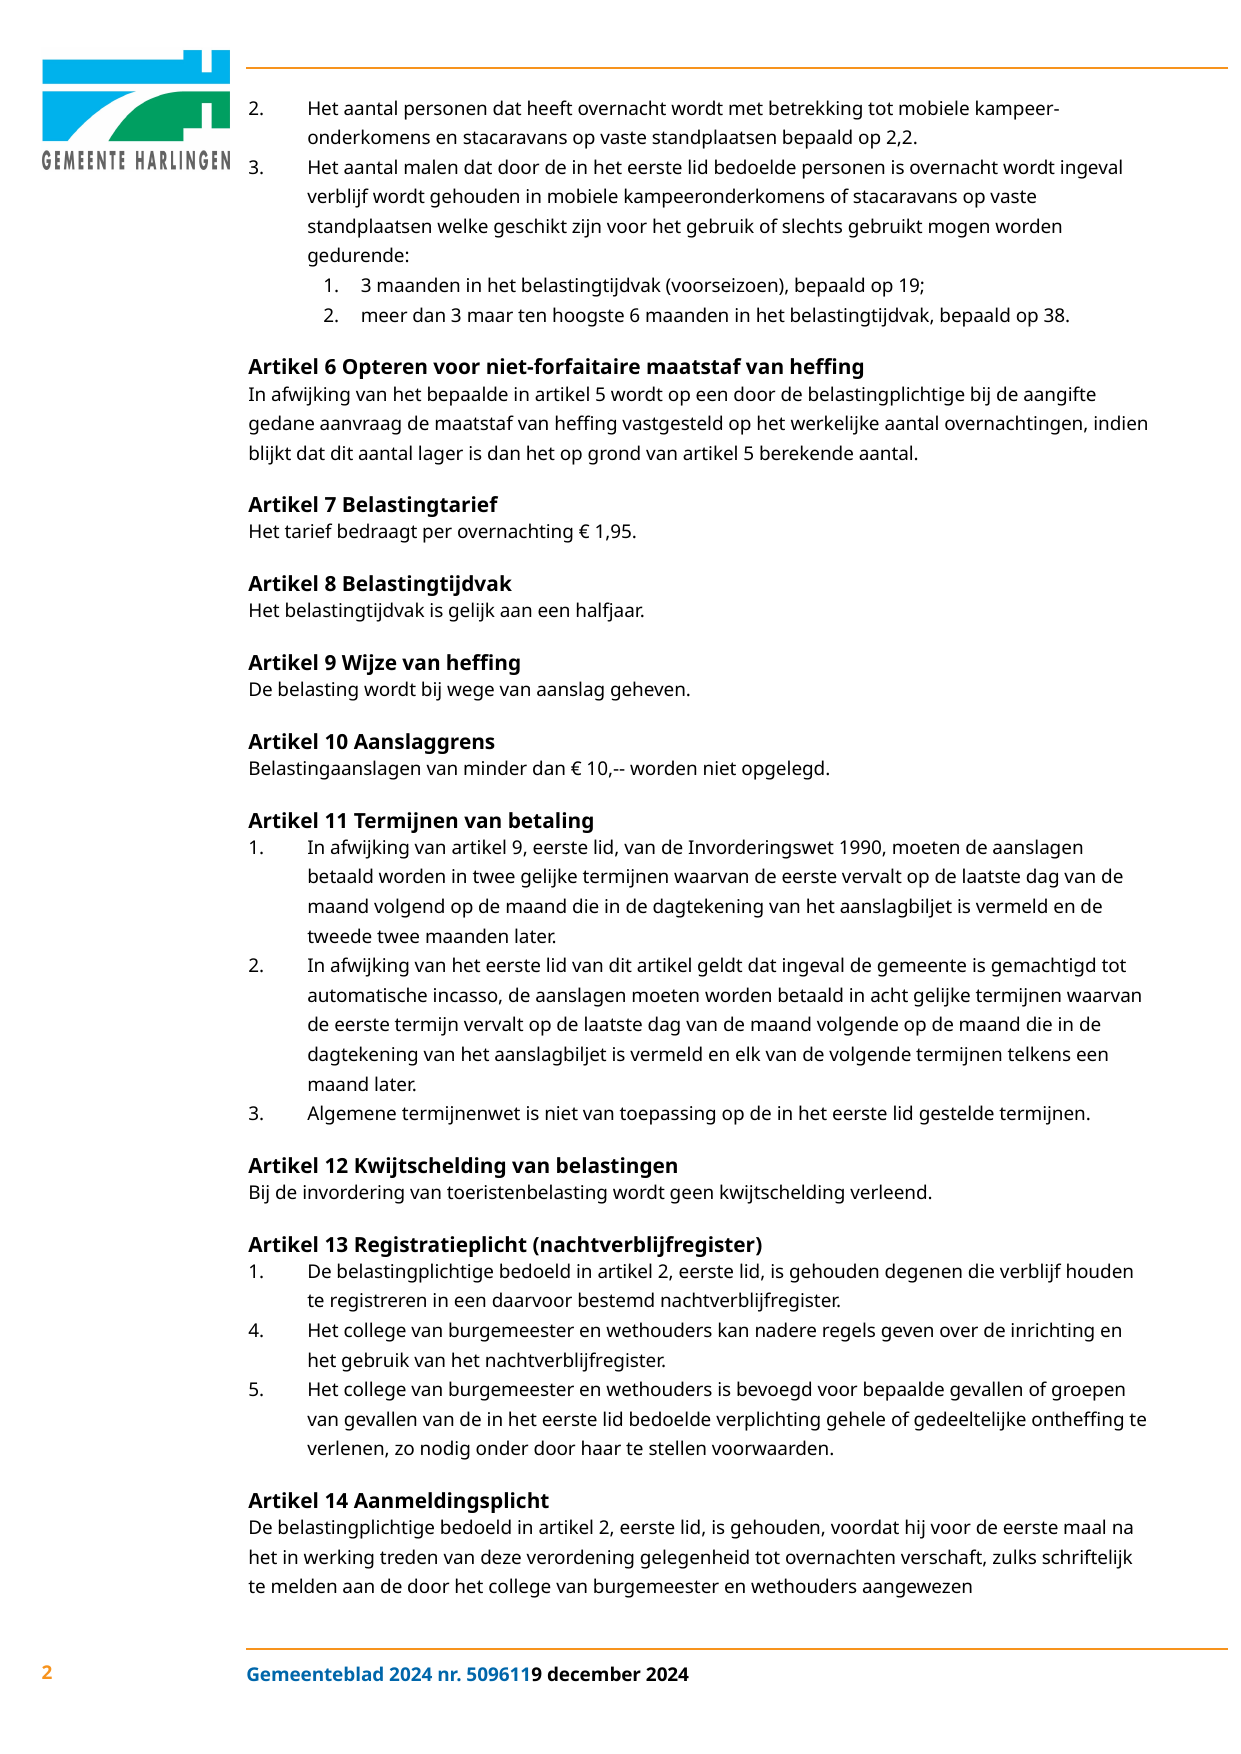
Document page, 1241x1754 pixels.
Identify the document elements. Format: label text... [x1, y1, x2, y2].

text Artikel 9 Wijze van heffing [248, 648, 1152, 676]
list In afwijking van artikel 9, eerste lid, van de Invorderingswet 1990, moeten de aanslagen betaald worden in twee gelijke termijnen waarvan de eerste vervalt op de laatste dag van de maand volgend op de maand die in de dagtekening van het aanslagbiljet is vermeld en de tweede twee maanden later. [248, 834, 1152, 949]
list meer dan 3 maar ten hoogste 6 maanden in het belastingtijdvak, bepaald op 38. [323, 302, 1152, 328]
text Artikel 8 Belastingtijdvak [248, 569, 1152, 598]
text In afwijking van het bepaalde in artikel 5 wordt op een door de belastingplichtige bij de aangifte gedane aanvraag de maatstaf van heffing vastgesteld op het werkelijke aantal overnachtingen, indien blijkt dat dit aantal lager is dan het op grond van artikel 5 berekende aantal. [248, 381, 1152, 466]
text Belastingaanslagen van minder dan € 10,-- worden niet opgelegd. [248, 755, 1152, 781]
list De belastingplichtige bedoeld in artikel 2, eerste lid, is gehouden degenen die verblijf houden te registreren in een daarvoor bestemd nachtverblijfregister. [248, 1258, 1152, 1313]
text Bij de invordering van toeristenbelasting wordt geen kwijtschelding verleend. [248, 1179, 1152, 1205]
text Artikel 13 Registratieplicht (nachtverblijfregister) [248, 1230, 1152, 1258]
text Artikel 14 Aanmeldingsplicht [248, 1486, 1152, 1514]
text De belastingplichtige bedoeld in artikel 2, eerste lid, is gehouden, voordat hij voor de eerste maal na het in werking treden van deze verordening gelegenheid tot overnachten verschaft, zulks schriftelijk te melden aan de door het college van burgemeester en wethouders aangewezen [248, 1514, 1152, 1599]
text Artikel 11 Termijnen van betaling [248, 806, 1152, 834]
text Artikel 12 Kwijtschelding van belastingen [248, 1151, 1152, 1179]
list Algemene termijnenwet is niet van toepassing op de in het eerste lid gestelde termijnen. [248, 1100, 1152, 1126]
list Het college van burgemeester en wethouders is bevoegd voor bepaalde gevallen of groepen van gevallen van de in het eerste lid bedoelde verplichting gehele of gedeeltelijke ontheffing te verlenen, zo nodig onder door haar te stellen voorwaarden. [248, 1376, 1152, 1461]
text Artikel 10 Aanslaggrens [248, 727, 1152, 755]
text Het tarief bedraagt per overnachting € 1,95. [248, 519, 1152, 544]
text Artikel 6 Opteren voor niet-forfaitaire maatstaf van heffing [248, 352, 1152, 381]
list Het college van burgemeester en wethouders kan nadere regels geven over de inrichting en het gebruik van het nachtverblijfregister. [248, 1317, 1152, 1373]
text Artikel 7 Belastingtarief [248, 490, 1152, 519]
list Het aantal personen dat heeft overnacht wordt met betrekking tot mobiele kampeer-onderkomens en stacaravans op vaste standplaatsen bepaald op 2,2. [248, 95, 1152, 150]
list Het aantal malen dat door de in het eerste lid bedoelde personen is overnacht wordt ingeval verblijf wordt gehouden in mobiele kampeeronderkomens of stacaravans op vaste standplaatsen welke geschikt zijn voor het gebruik of slechts gebruikt mogen worden gedurende: [248, 154, 1152, 268]
list 3 maanden in het belastingtijdvak (voorseizoen), bepaald op 19; [323, 272, 1152, 298]
list In afwijking van het eerste lid van dit artikel geldt dat ingeval de gemeente is gemachtigd tot automatische incasso, de aanslagen moeten worden betaald in acht gelijke termijnen waarvan de eerste termijn vervalt op de laatste dag van de maand volgende op de maand die in de dagtekening van het aanslagbiljet is vermeld en elk van de volgende termijnen telkens een maand later. [248, 952, 1152, 1097]
text De belasting wordt bij wege van aanslag geheven. [248, 676, 1152, 702]
text Het belastingtijdvak is gelijk aan een halfjaar. [248, 598, 1152, 623]
picture [41, 47, 231, 172]
